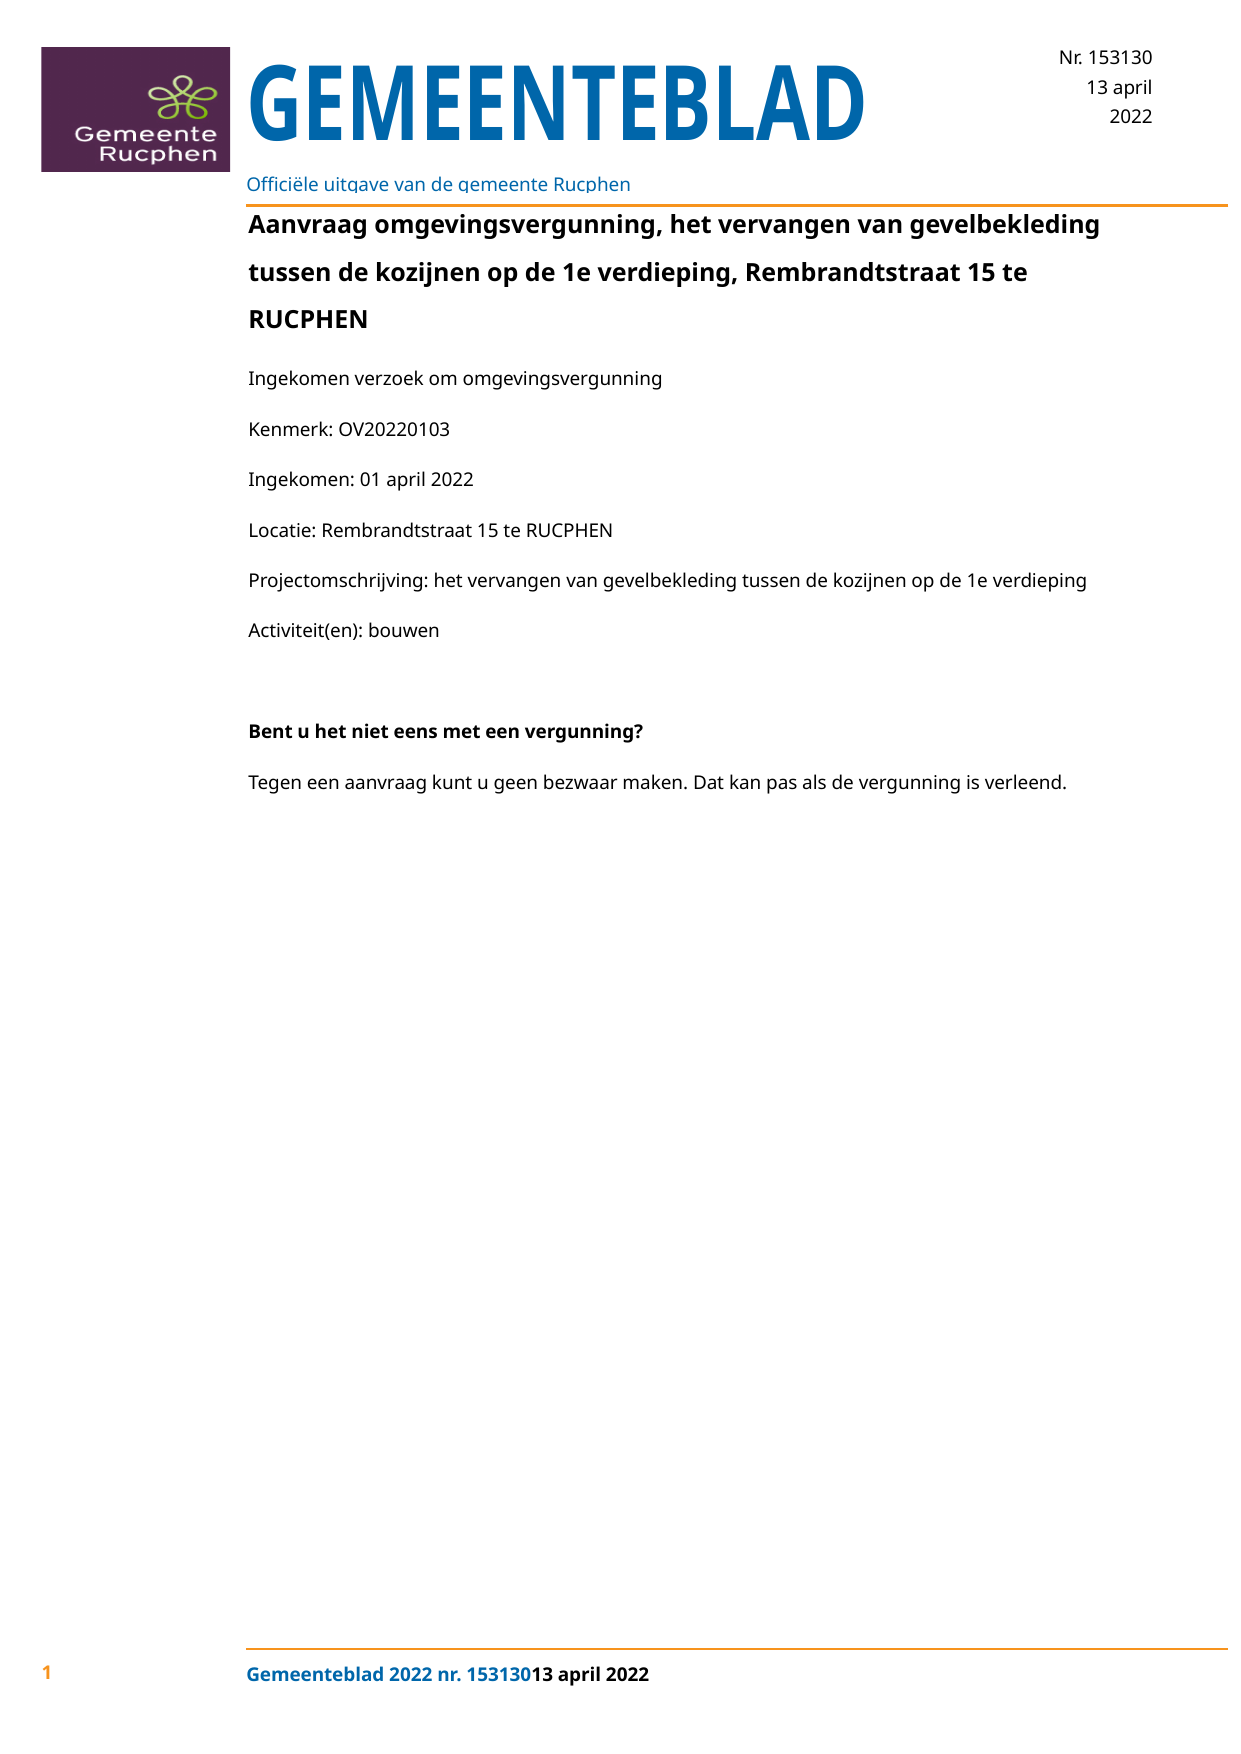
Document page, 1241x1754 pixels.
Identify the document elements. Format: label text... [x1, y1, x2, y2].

text Tegen een aanvraag kunt u geen bezwaar maken. Dat kan pas als de vergunning is verleend. [248, 769, 1152, 794]
text Projectomschrijving: het vervangen van gevelbekleding tussen de kozijnen op de 1e verdieping [248, 567, 1152, 593]
text Ingekomen verzoek om omgevingsvergunning [248, 366, 1152, 391]
picture [41, 47, 231, 172]
text Bent u het niet eens met een vergunning? [248, 718, 1152, 744]
text Aanvraag omgevingsvergunning, het vervangen van gevelbekleding tussen de kozijnen op de 1e verdieping, Rembrandtstraat 15 te RUCPHEN [248, 207, 1152, 336]
text Ingekomen: 01 april 2022 [248, 466, 1152, 492]
text Activiteit(en): bouwen [248, 618, 1152, 643]
text Locatie: Rembrandtstraat 15 te RUCPHEN [248, 517, 1152, 542]
text Kenmerk: OV20220103 [248, 416, 1152, 442]
